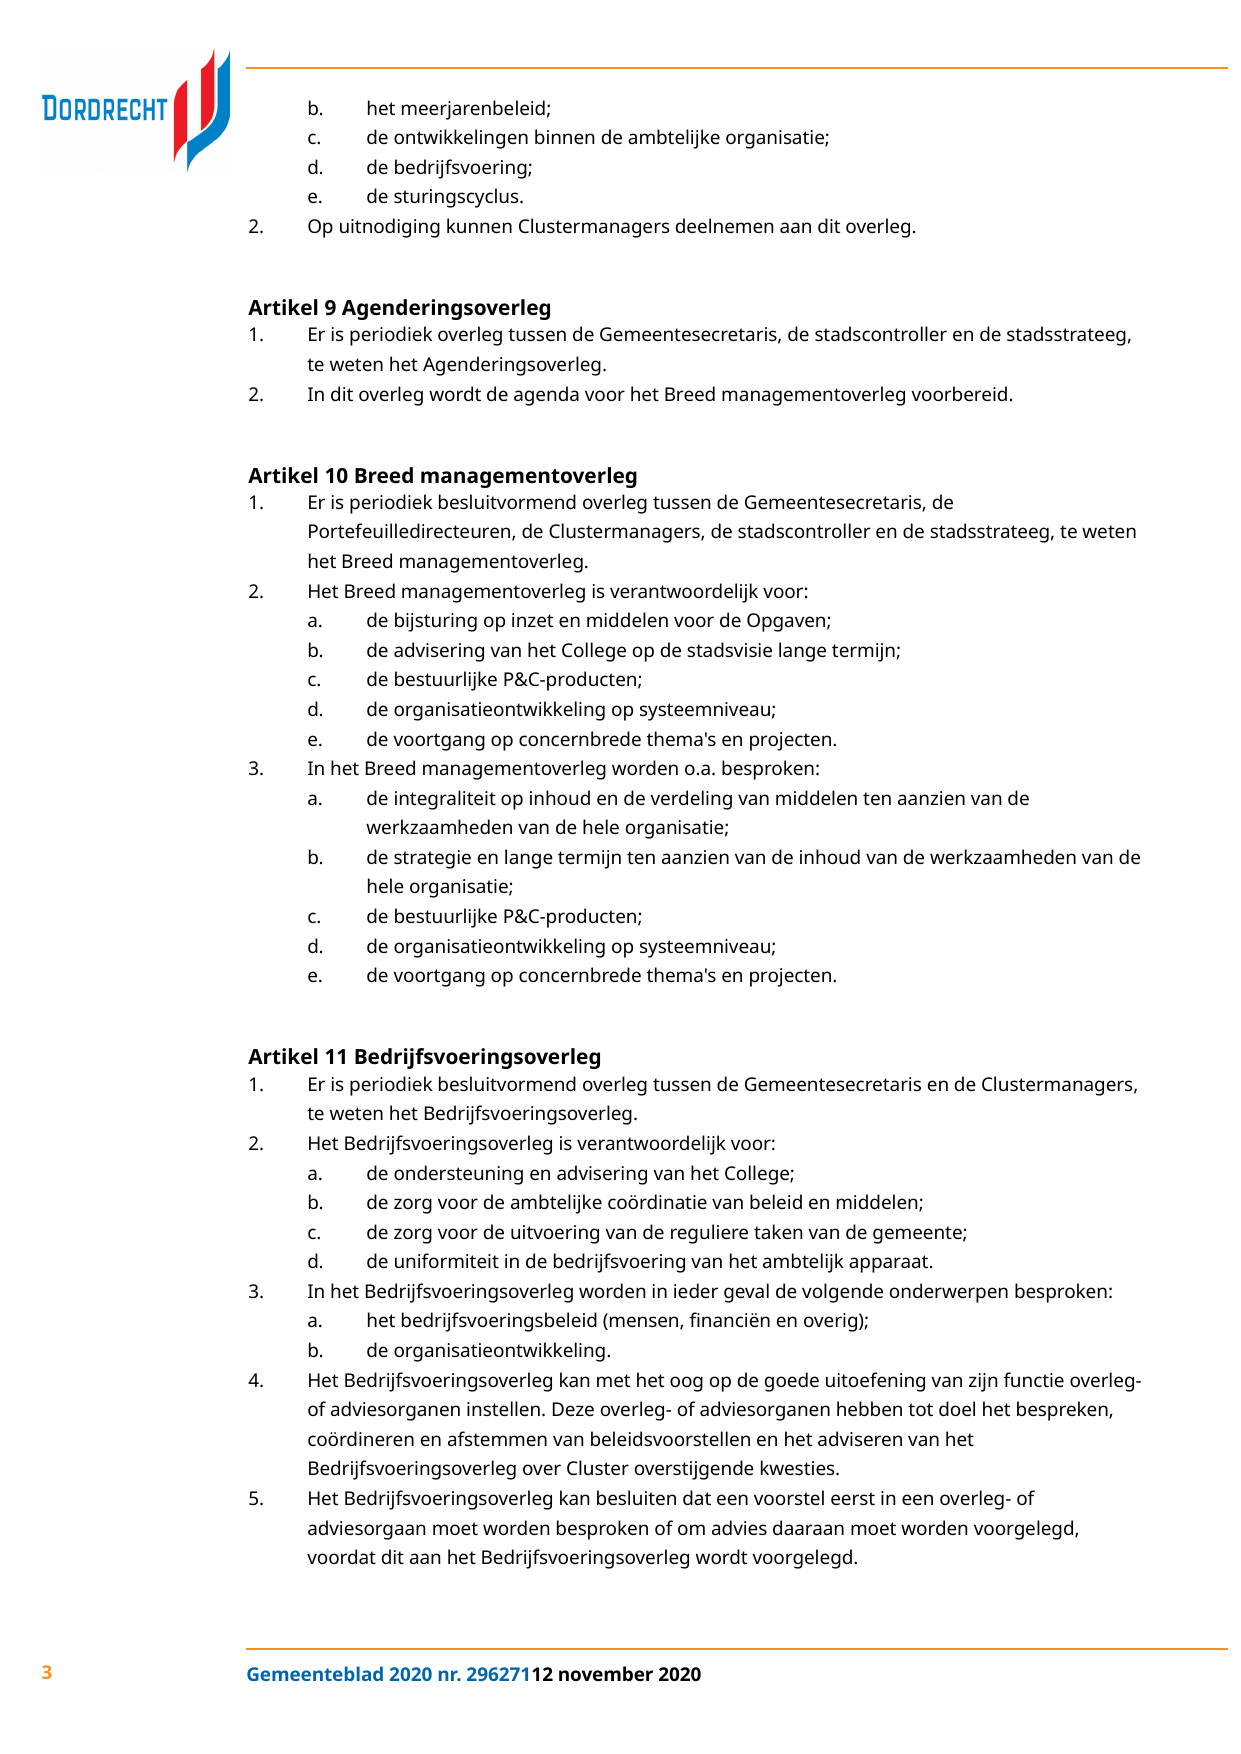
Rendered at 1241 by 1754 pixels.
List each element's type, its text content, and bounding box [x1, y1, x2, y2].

list de ontwikkelingen binnen de ambtelijke organisatie; [307, 124, 1152, 150]
list de zorg voor de uitvoering van de reguliere taken van de gemeente; [307, 1219, 1152, 1244]
list de uniformiteit in de bedrijfsvoering van het ambtelijk apparaat. [307, 1248, 1152, 1274]
list In het Bedrijfsvoeringsoverleg worden in ieder geval de volgende onderwerpen besproken: [248, 1278, 1152, 1304]
list het bedrijfsvoeringsbeleid (mensen, financiën en overig); [307, 1308, 1152, 1333]
list de organisatieontwikkeling op systeemniveau; [307, 933, 1152, 959]
list de organisatieontwikkeling op systeemniveau; [307, 696, 1152, 722]
list de bedrijfsvoering; [307, 154, 1152, 180]
list de sturingscyclus. [307, 183, 1152, 209]
list de bestuurlijke P&C-producten; [307, 903, 1152, 929]
list het meerjarenbeleid; [307, 95, 1152, 121]
list de integraliteit op inhoud en de verdeling van middelen ten aanzien van de werkzaamheden van de hele organisatie; [307, 785, 1152, 840]
list Het Bedrijfsvoeringsoverleg kan met het oog op de goede uitoefening van zijn functie overleg- of adviesorganen instellen. Deze overleg- of adviesorganen hebben tot doel het bespreken, coördineren en afstemmen van beleidsvoorstellen en het adviseren van het Bedrijfsvoeringsoverleg over Cluster overstijgende kwesties. [248, 1367, 1152, 1481]
list Op uitnodiging kunnen Clustermanagers deelnemen aan dit overleg. [248, 213, 1152, 239]
list Er is periodiek overleg tussen de Gemeentesecretaris, de stadscontroller en de stadsstrateeg, te weten het Agenderingsoverleg. [248, 322, 1152, 377]
picture [41, 47, 231, 172]
list Er is periodiek besluitvormend overleg tussen de Gemeentesecretaris, de Portefeuilledirecteuren, de Clustermanagers, de stadscontroller en de stadsstrateeg, te weten het Breed managementoverleg. [248, 489, 1152, 574]
list de zorg voor de ambtelijke coördinatie van beleid en middelen; [307, 1189, 1152, 1215]
text Artikel 9 Agenderingsoverleg [248, 293, 1152, 322]
list Het Breed managementoverleg is verantwoordelijk voor: [248, 578, 1152, 604]
list Het Bedrijfsvoeringsoverleg kan besluiten dat een voorstel eerst in een overleg- of adviesorgaan moet worden besproken of om advies daaraan moet worden voorgelegd, voordat dit aan het Bedrijfsvoeringsoverleg wordt voorgelegd. [248, 1485, 1152, 1570]
list de organisatieontwikkeling. [307, 1337, 1152, 1363]
list de ondersteuning en advisering van het College; [307, 1160, 1152, 1185]
list Er is periodiek besluitvormend overleg tussen de Gemeentesecretaris en de Clustermanagers, te weten het Bedrijfsvoeringsoverleg. [248, 1071, 1152, 1126]
list de strategie en lange termijn ten aanzien van de inhoud van de werkzaamheden van de hele organisatie; [307, 844, 1152, 899]
list de bijsturing op inzet en middelen voor de Opgaven; [307, 607, 1152, 633]
list de advisering van het College op de stadsvisie lange termijn; [307, 637, 1152, 663]
text Artikel 11 Bedrijfsvoeringsoverleg [248, 1042, 1152, 1071]
list de bestuurlijke P&C-producten; [307, 667, 1152, 692]
list In dit overleg wordt de agenda voor het Breed managementoverleg voorbereid. [248, 381, 1152, 406]
list In het Breed managementoverleg worden o.a. besproken: [248, 755, 1152, 781]
list de voortgang op concernbrede thema's en projecten. [307, 726, 1152, 752]
list Het Bedrijfsvoeringsoverleg is verantwoordelijk voor: [248, 1130, 1152, 1156]
list de voortgang op concernbrede thema's en projecten. [307, 962, 1152, 988]
text Artikel 10 Breed managementoverleg [248, 461, 1152, 489]
